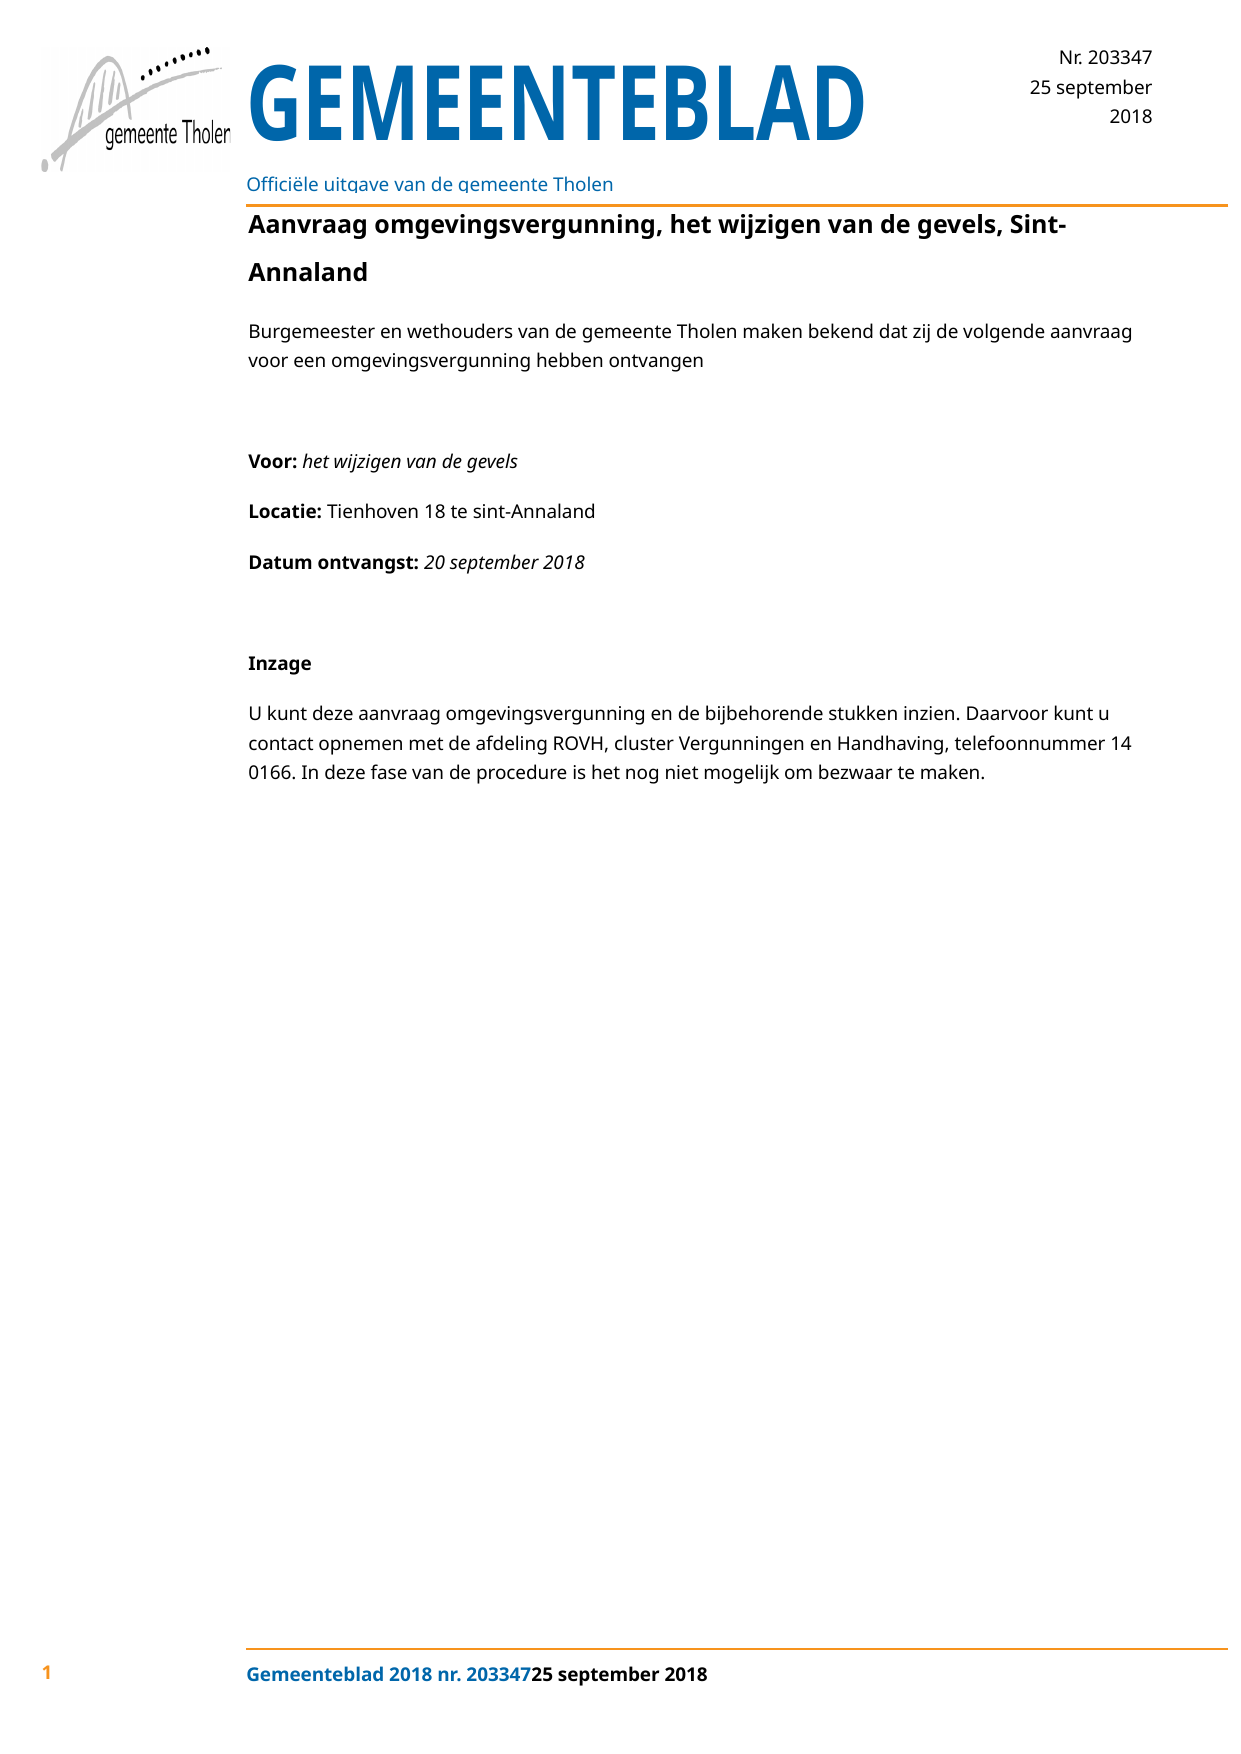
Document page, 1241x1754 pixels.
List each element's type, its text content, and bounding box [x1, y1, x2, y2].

text U kunt deze aanvraag omgevingsvergunning en de bijbehorende stukken inzien. Daarvoor kunt u contact opnemen met de afdeling ROVH, cluster Vergunningen en Handhaving, telefoonnummer 14 0166. In deze fase van de procedure is het nog niet mogelijk om bezwaar te maken. [248, 700, 1152, 785]
text Aanvraag omgevingsvergunning, het wijzigen van de gevels, Sint-Annaland [248, 207, 1152, 288]
picture [41, 47, 231, 172]
text Locatie: Tienhoven 18 te sint-Annaland [248, 499, 1152, 524]
text Voor: het wijzigen van de gevels [248, 448, 1152, 474]
text Datum ontvangst: 20 september 2018 [248, 549, 1152, 575]
text Inzage [248, 650, 1152, 676]
text Burgemeester en wethouders van de gemeente Tholen maken bekend dat zij de volgende aanvraag voor een omgevingsvergunning hebben ontvangen [248, 318, 1152, 373]
